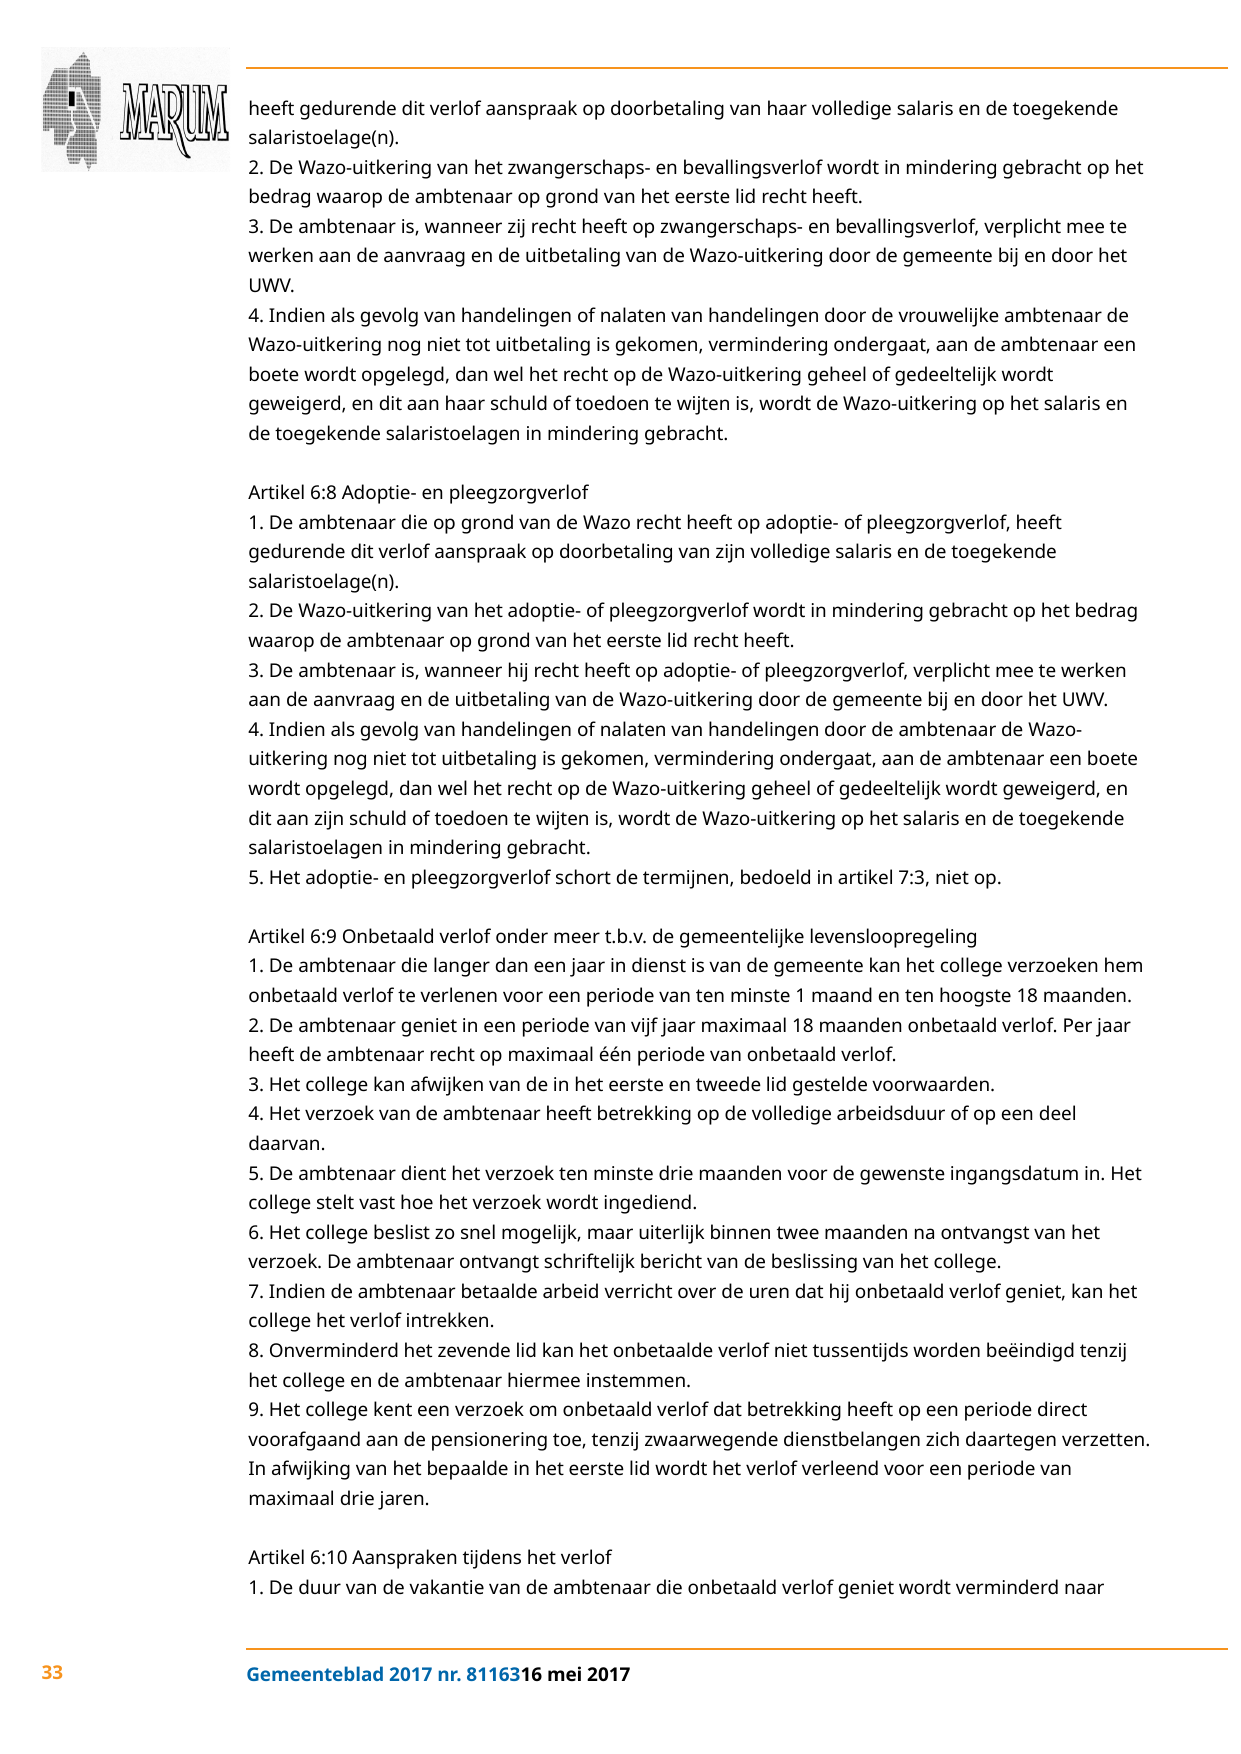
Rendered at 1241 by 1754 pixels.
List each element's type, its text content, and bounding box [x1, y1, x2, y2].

text 3. De ambtenaar is, wanneer zij recht heeft op zwangerschaps- en bevallingsverlof, verplicht mee te werken aan de aanvraag en de uitbetaling van de Wazo-uitkering door de gemeente bij en door het UWV. [248, 213, 1152, 298]
text heeft gedurende dit verlof aanspraak op doorbetaling van haar volledige salaris en de toegekende salaristoelage(n). [248, 95, 1152, 150]
text 5. Het adoptie- en pleegzorgverlof schort de termijnen, bedoeld in artikel 7:3, niet op. [248, 864, 1152, 890]
text 1. De ambtenaar die op grond van de Wazo recht heeft op adoptie- of pleegzorgverlof, heeft gedurende dit verlof aanspraak op doorbetaling van zijn volledige salaris en de toegekende salaristoelage(n). [248, 509, 1152, 594]
text 3. De ambtenaar is, wanneer hij recht heeft op adoptie- of pleegzorgverlof, verplicht mee te werken aan de aanvraag en de uitbetaling van de Wazo-uitkering door de gemeente bij en door het UWV. [248, 657, 1152, 712]
picture [41, 47, 231, 172]
text 2. De ambtenaar geniet in een periode van vijf jaar maximaal 18 maanden onbetaald verlof. Per jaar heeft de ambtenaar recht op maximaal één periode van onbetaald verlof. [248, 1012, 1152, 1067]
text Artikel 6:9 Onbetaald verlof onder meer t.b.v. de gemeentelijke levensloopregeling [248, 923, 1152, 949]
text 9. Het college kent een verzoek om onbetaald verlof dat betrekking heeft op een periode direct voorafgaand aan de pensionering toe, tenzij zwaarwegende dienstbelangen zich daartegen verzetten. In afwijking van het bepaalde in het eerste lid wordt het verlof verleend voor een periode van maximaal drie jaren. [248, 1396, 1152, 1511]
text Artikel 6:8 Adoptie- en pleegzorgverlof [248, 479, 1152, 505]
text 4. Indien als gevolg van handelingen of nalaten van handelingen door de vrouwelijke ambtenaar de Wazo-uitkering nog niet tot uitbetaling is gekomen, vermindering ondergaat, aan de ambtenaar een boete wordt opgelegd, dan wel het recht op de Wazo-uitkering geheel of gedeeltelijk wordt geweigerd, en dit aan haar schuld of toedoen te wijten is, wordt de Wazo-uitkering op het salaris en de toegekende salaristoelagen in mindering gebracht. [248, 302, 1152, 446]
text 4. Indien als gevolg van handelingen of nalaten van handelingen door de ambtenaar de Wazo-uitkering nog niet tot uitbetaling is gekomen, vermindering ondergaat, aan de ambtenaar een boete wordt opgelegd, dan wel het recht op de Wazo-uitkering geheel of gedeeltelijk wordt geweigerd, en dit aan zijn schuld of toedoen te wijten is, wordt de Wazo-uitkering op het salaris en de toegekende salaristoelagen in mindering gebracht. [248, 716, 1152, 860]
text 2. De Wazo-uitkering van het zwangerschaps- en bevallingsverlof wordt in mindering gebracht op het bedrag waarop de ambtenaar op grond van het eerste lid recht heeft. [248, 154, 1152, 209]
text 2. De Wazo-uitkering van het adoptie- of pleegzorgverlof wordt in mindering gebracht op het bedrag waarop de ambtenaar op grond van het eerste lid recht heeft. [248, 598, 1152, 653]
text 6. Het college beslist zo snel mogelijk, maar uiterlijk binnen twee maanden na ontvangst van het verzoek. De ambtenaar ontvangt schriftelijk bericht van de beslissing van het college. [248, 1219, 1152, 1274]
text 3. Het college kan afwijken van de in het eerste en tweede lid gestelde voorwaarden. [248, 1071, 1152, 1097]
text 1. De duur van de vakantie van de ambtenaar die onbetaald verlof geniet wordt verminderd naar [248, 1574, 1152, 1600]
text 4. Het verzoek van de ambtenaar heeft betrekking op de volledige arbeidsduur of op een deel daarvan. [248, 1101, 1152, 1156]
text 7. Indien de ambtenaar betaalde arbeid verricht over de uren dat hij onbetaald verlof geniet, kan het college het verlof intrekken. [248, 1278, 1152, 1333]
text 5. De ambtenaar dient het verzoek ten minste drie maanden voor de gewenste ingangsdatum in. Het college stelt vast hoe het verzoek wordt ingediend. [248, 1160, 1152, 1215]
text Artikel 6:10 Aanspraken tijdens het verlof [248, 1544, 1152, 1570]
text 8. Onverminderd het zevende lid kan het onbetaalde verlof niet tussentijds worden beëindigd tenzij het college en de ambtenaar hiermee instemmen. [248, 1337, 1152, 1393]
text 1. De ambtenaar die langer dan een jaar in dienst is van de gemeente kan het college verzoeken hem onbetaald verlof te verlenen voor een periode van ten minste 1 maand en ten hoogste 18 maanden. [248, 953, 1152, 1008]
